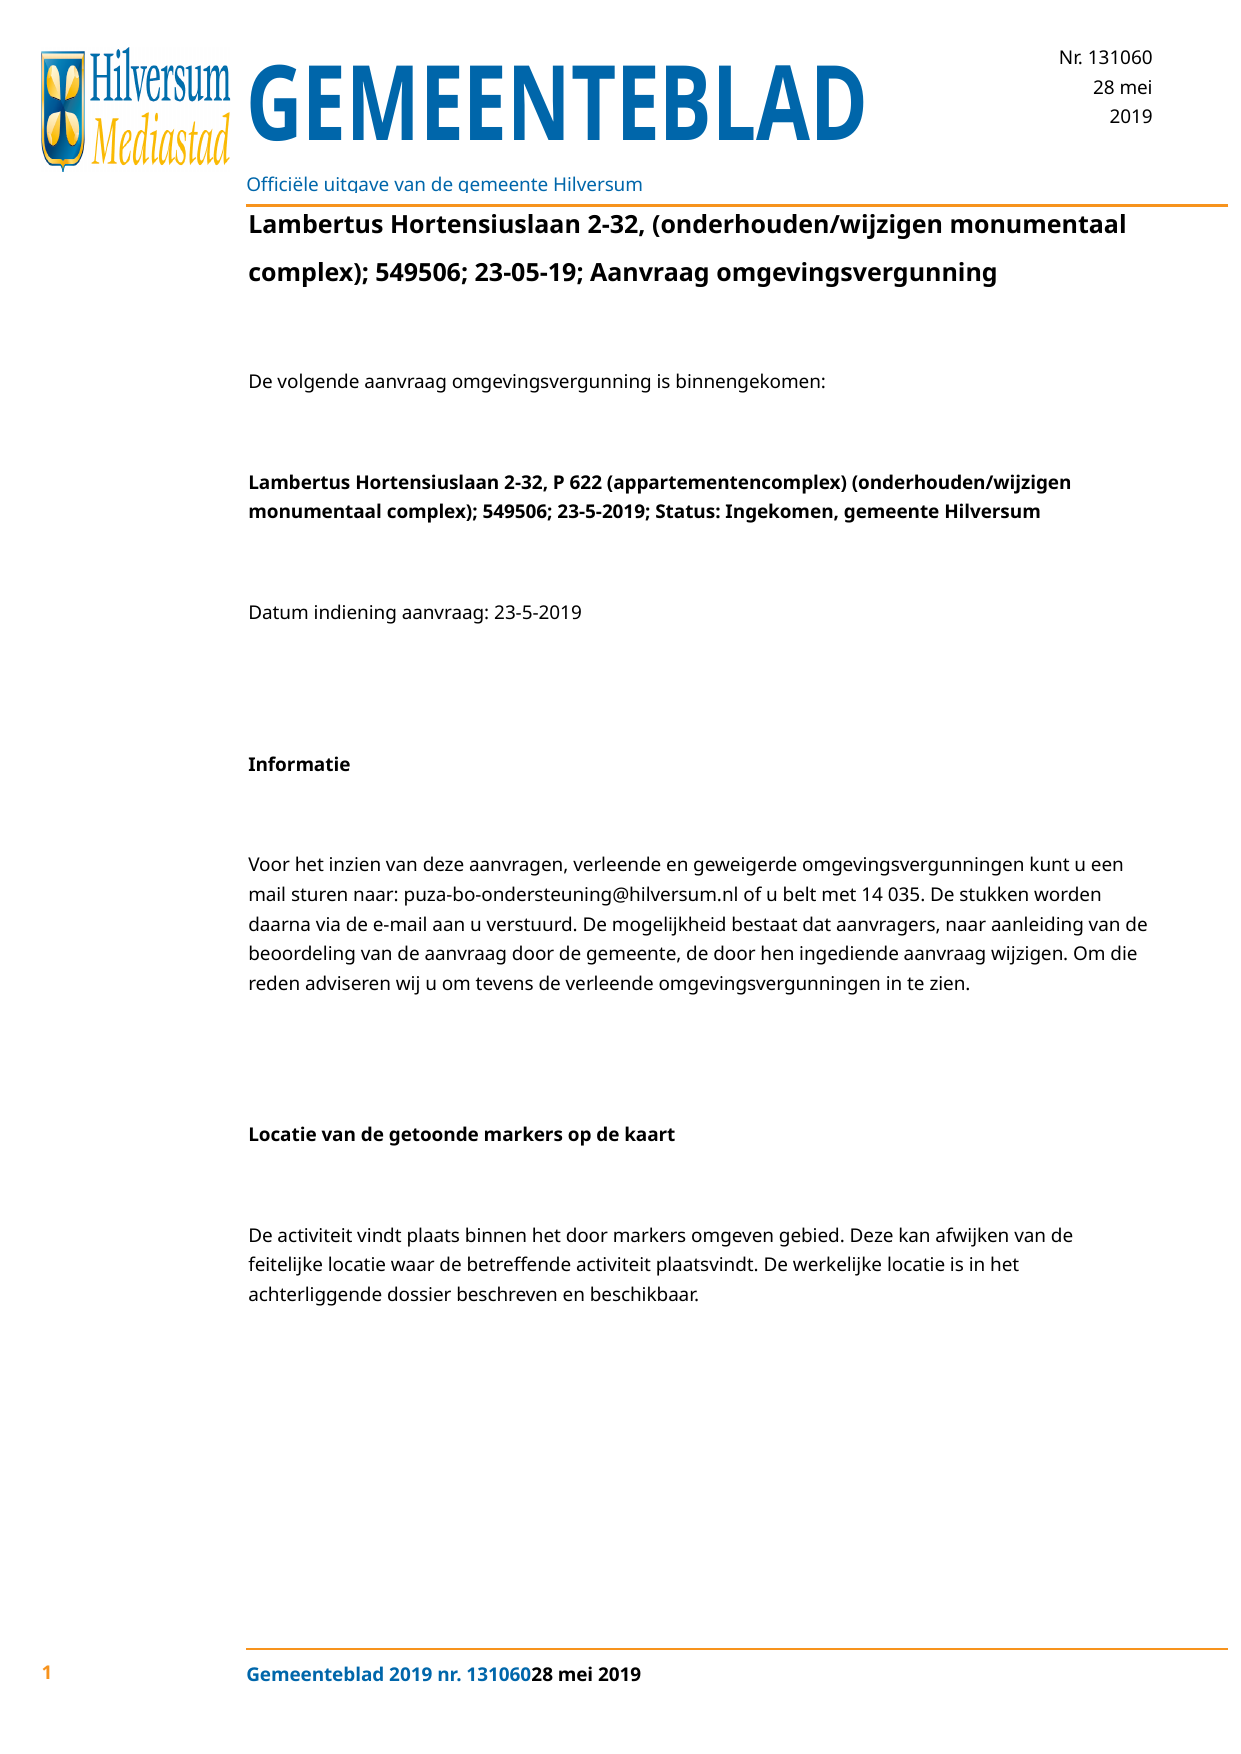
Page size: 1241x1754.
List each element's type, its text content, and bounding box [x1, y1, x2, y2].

picture [41, 47, 231, 172]
text Datum indiening aanvraag: 23-5-2019 [248, 599, 1152, 625]
text De volgende aanvraag omgevingsvergunning is binnengekomen: [248, 368, 1152, 394]
text Voor het inzien van deze aanvragen, verleende en geweigerde omgevingsvergunningen kunt u een mail sturen naar: puza-bo-ondersteuning@hilversum.nl of u belt met 14 035. De stukken worden daarna via de e-mail aan u verstuurd. De mogelijkheid bestaat dat aanvragers, naar aanleiding van de beoordeling van de aanvraag door de gemeente, de door hen ingediende aanvraag wijzigen. Om die reden adviseren wij u om tevens de verleende omgevingsvergunningen in te zien. [248, 852, 1152, 996]
text Locatie van de getoonde markers op de kaart [248, 1121, 1152, 1147]
text Lambertus Hortensiuslaan 2-32, P 622 (appartementencomplex) (onderhouden/wijzigen monumentaal complex); 549506; 23-5-2019; Status: Ingekomen, gemeente Hilversum [248, 469, 1152, 524]
text Informatie [248, 751, 1152, 777]
text De activiteit vindt plaats binnen het door markers omgeven gebied. Deze kan afwijken van de feitelijke locatie waar de betreffende activiteit plaatsvindt. De werkelijke locatie is in het achterliggende dossier beschreven en beschikbaar. [248, 1222, 1152, 1307]
text Lambertus Hortensiuslaan 2-32, (onderhouden/wijzigen monumentaal complex); 549506; 23-05-19; Aanvraag omgevingsvergunning [248, 207, 1152, 288]
